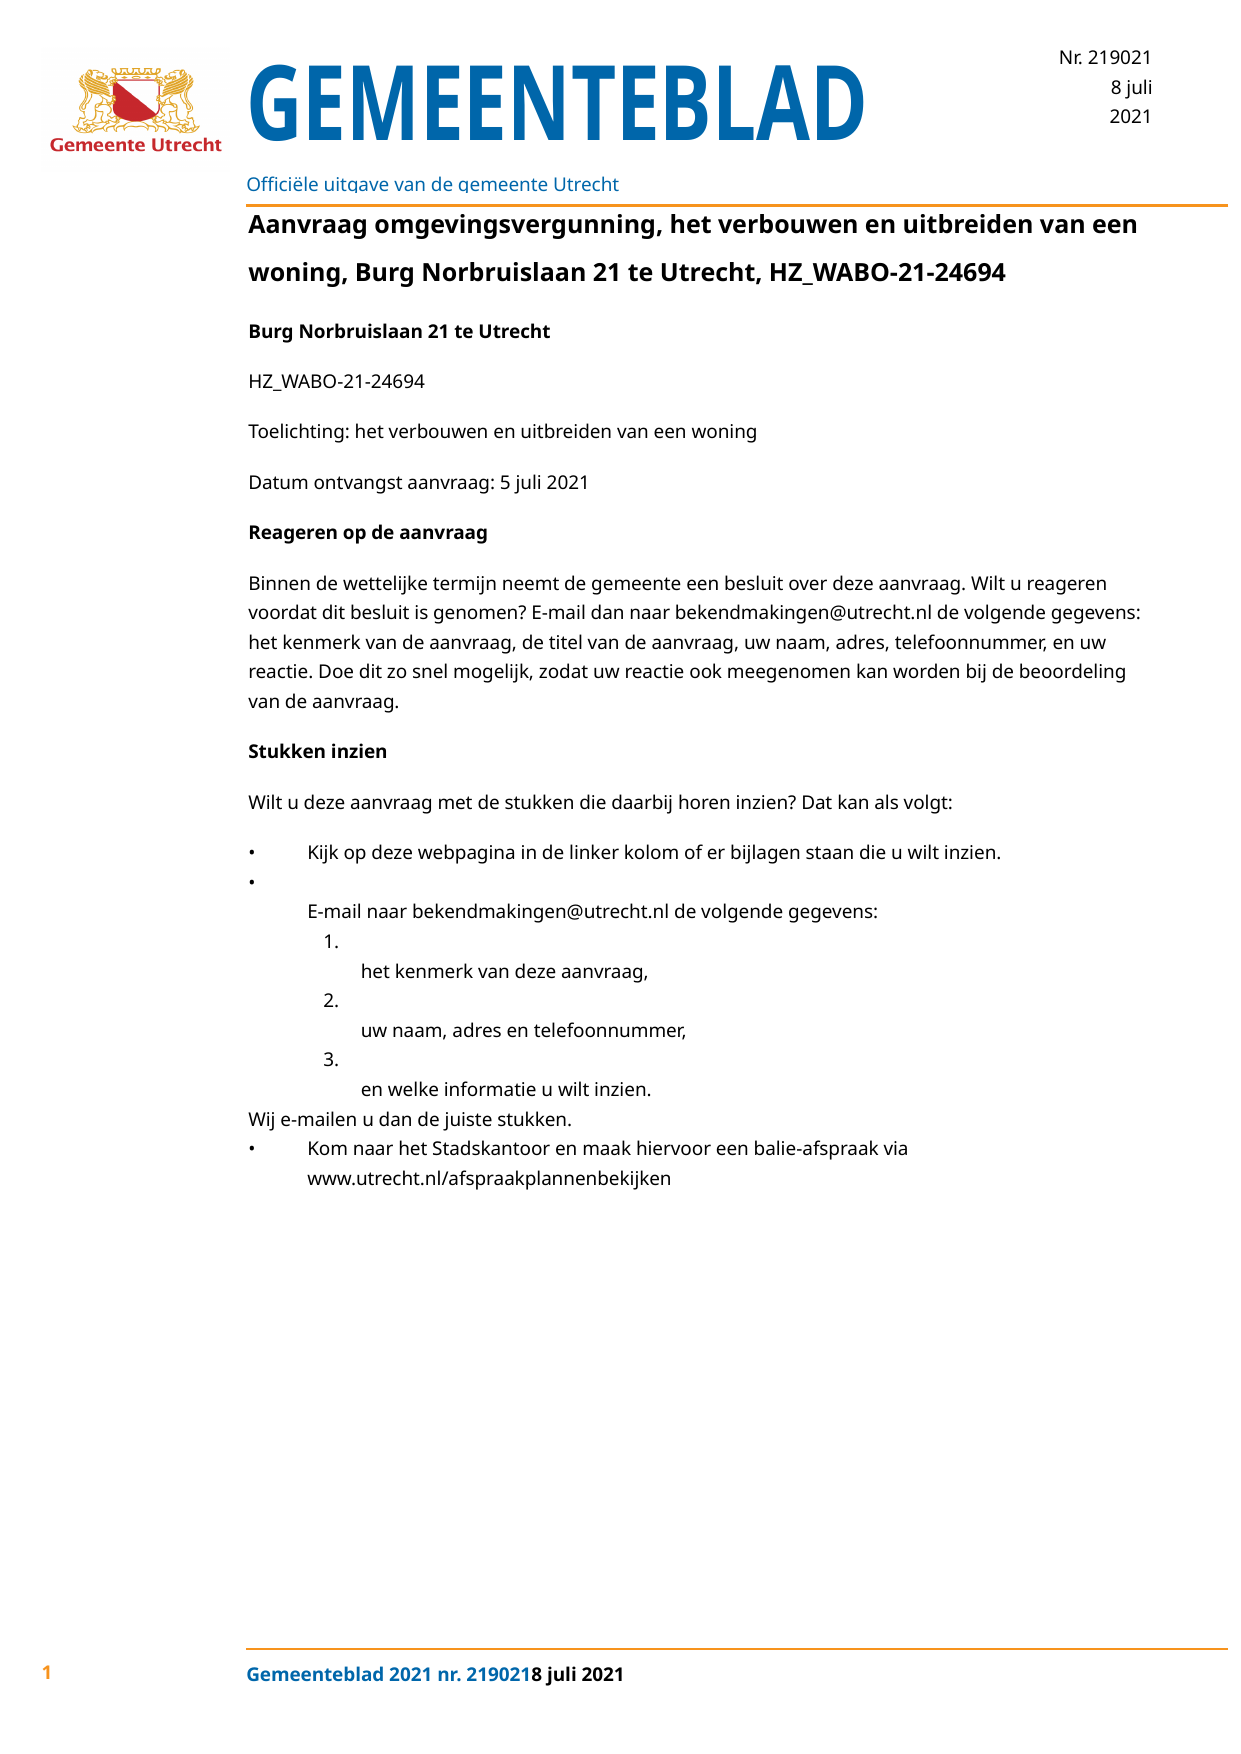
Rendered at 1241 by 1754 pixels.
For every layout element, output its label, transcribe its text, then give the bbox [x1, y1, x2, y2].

text Burg Norbruislaan 21 te Utrecht [248, 318, 1152, 344]
list en welke informatie u wilt inzien. [323, 1076, 1152, 1102]
picture [41, 47, 231, 172]
list Kijk op deze webpagina in de linker kolom of er bijlagen staan die u wilt inzien. [248, 839, 1152, 865]
text HZ_WABO-21-24694 [248, 368, 1152, 394]
text Wij e-mailen u dan de juiste stukken. [248, 1106, 1152, 1132]
text Wilt u deze aanvraag met de stukken die daarbij horen inzien? Dat kan als volgt: [248, 789, 1152, 815]
text Aanvraag omgevingsvergunning, het verbouwen en uitbreiden van een woning, Burg Norbruislaan 21 te Utrecht, HZ_WABO-21-24694 [248, 207, 1152, 288]
list het kenmerk van deze aanvraag, [323, 958, 1152, 984]
text Binnen de wettelijke termijn neemt de gemeente een besluit over deze aanvraag. Wilt u reageren voordat dit besluit is genomen? E-mail dan naar bekendmakingen@utrecht.nl de volgende gegevens: het kenmerk van de aanvraag, de titel van de aanvraag, uw naam, adres, telefoonnummer, en uw reactie. Doe dit zo snel mogelijk, zodat uw reactie ook meegenomen kan worden bij de beoordeling van de aanvraag. [248, 570, 1152, 714]
text Toelichting: het verbouwen en uitbreiden van een woning [248, 419, 1152, 444]
list E-mail naar bekendmakingen@utrecht.nl de volgende gegevens: [248, 899, 1152, 924]
list uw naam, adres en telefoonnummer, [323, 1017, 1152, 1043]
text Reageren op de aanvraag [248, 519, 1152, 545]
list Kom naar het Stadskantoor en maak hiervoor een balie-afspraak via www.utrecht.nl/afspraakplannenbekijken [248, 1135, 1152, 1191]
text Stukken inzien [248, 739, 1152, 764]
text Datum ontvangst aanvraag: 5 juli 2021 [248, 469, 1152, 495]
